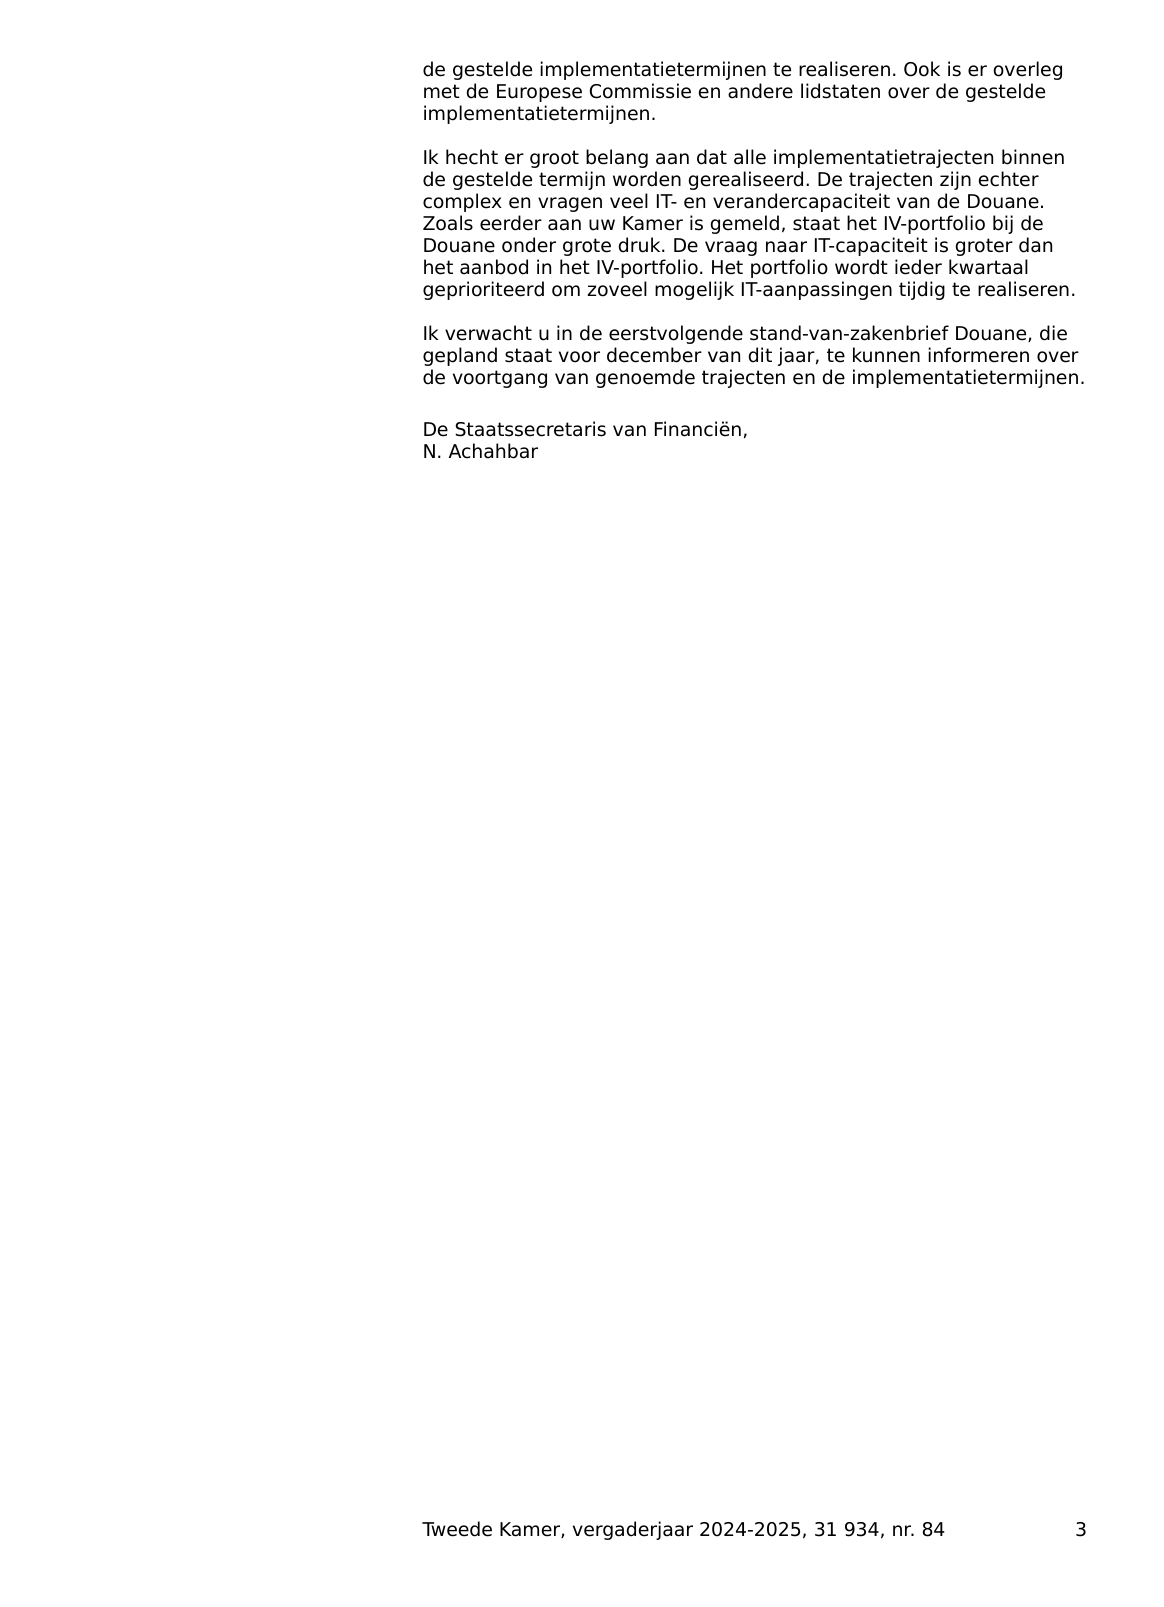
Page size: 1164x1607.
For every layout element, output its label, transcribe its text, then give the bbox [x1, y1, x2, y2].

text de gestelde implementatietermijnen te realiseren. Ook is er overleg met de Europese Commissie en andere lidstaten over de gestelde implementatietermijnen. [422, 59, 1087, 125]
text De Staatssecretaris van Financiën, N. Achahbar [422, 419, 1087, 463]
text Ik hecht er groot belang aan dat alle implementatietrajecten binnen de gestelde termijn worden gerealiseerd. De trajecten zijn echter complex en vragen veel IT- en verandercapaciteit van de Douane. Zoals eerder aan uw Kamer is gemeld, staat het IV-portfolio bij de Douane onder grote druk. De vraag naar IT-capaciteit is groter dan het aanbod in het IV-portfolio. Het portfolio wordt ieder kwartaal geprioriteerd om zoveel mogelijk IT-aanpassingen tijdig te realiseren. [422, 147, 1087, 301]
text Ik verwacht u in de eerstvolgende stand-van-zakenbrief Douane, die gepland staat voor december van dit jaar, te kunnen informeren over de voortgang van genoemde trajecten en de implementatietermijnen. [422, 323, 1087, 389]
